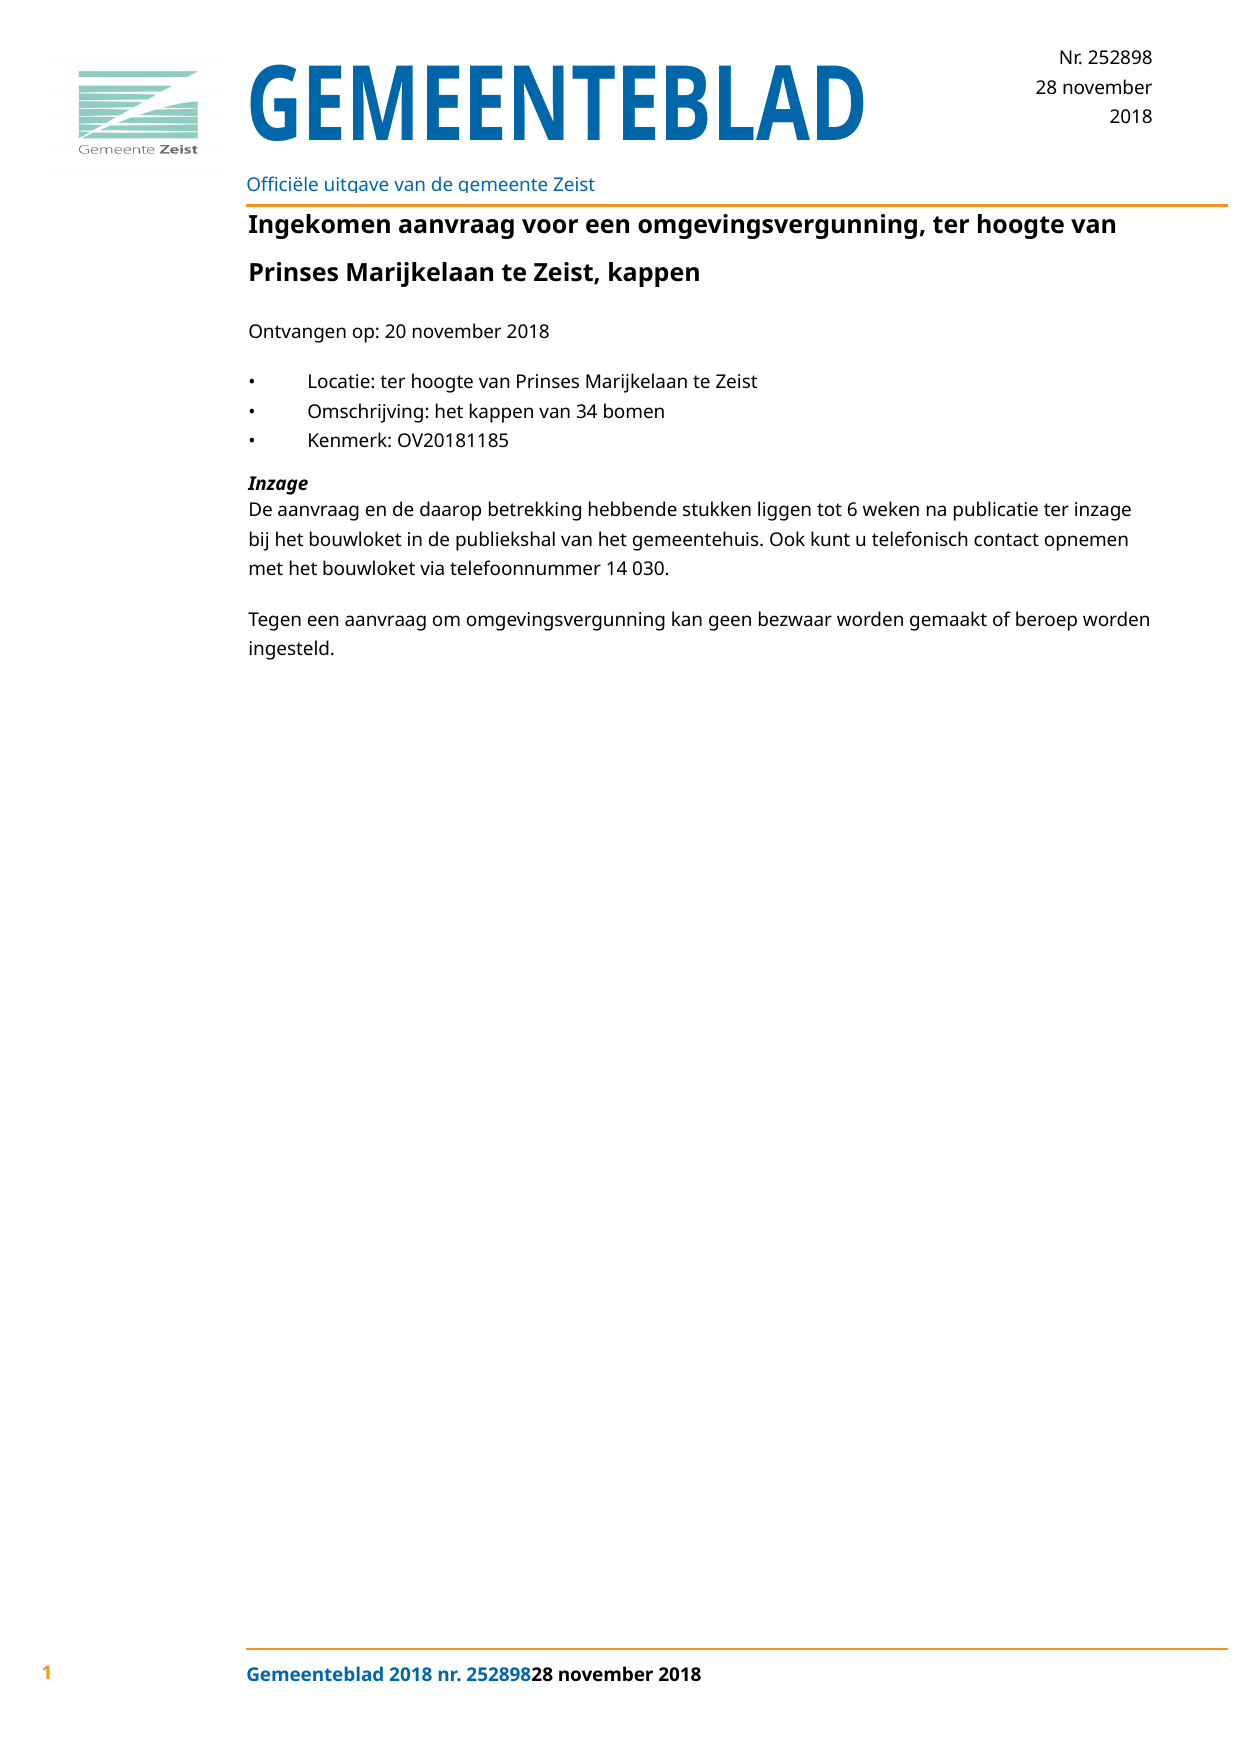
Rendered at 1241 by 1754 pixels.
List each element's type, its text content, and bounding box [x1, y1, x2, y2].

list Kenmerk: OV20181185 [248, 427, 1152, 453]
list Locatie: ter hoogte van Prinses Marijkelaan te Zeist [248, 368, 1152, 394]
list Omschrijving: het kappen van 34 bomen [248, 398, 1152, 424]
text Ingekomen aanvraag voor een omgevingsvergunning, ter hoogte van Prinses Marijkelaan te Zeist, kappen [248, 207, 1152, 288]
text De aanvraag en de daarop betrekking hebbende stukken liggen tot 6 weken na publicatie ter inzage bij het bouwloket in de publiekshal van het gemeentehuis. Ook kunt u telefonisch contact opnemen met het bouwloket via telefoonnummer 14 030. [248, 496, 1152, 581]
text Tegen een aanvraag om omgevingsvergunning kan geen bezwaar worden gemaakt of beroep worden ingesteld. [248, 606, 1152, 661]
picture [41, 47, 231, 172]
text Inzage [248, 471, 1152, 496]
text Ontvangen op: 20 november 2018 [248, 318, 1152, 344]
